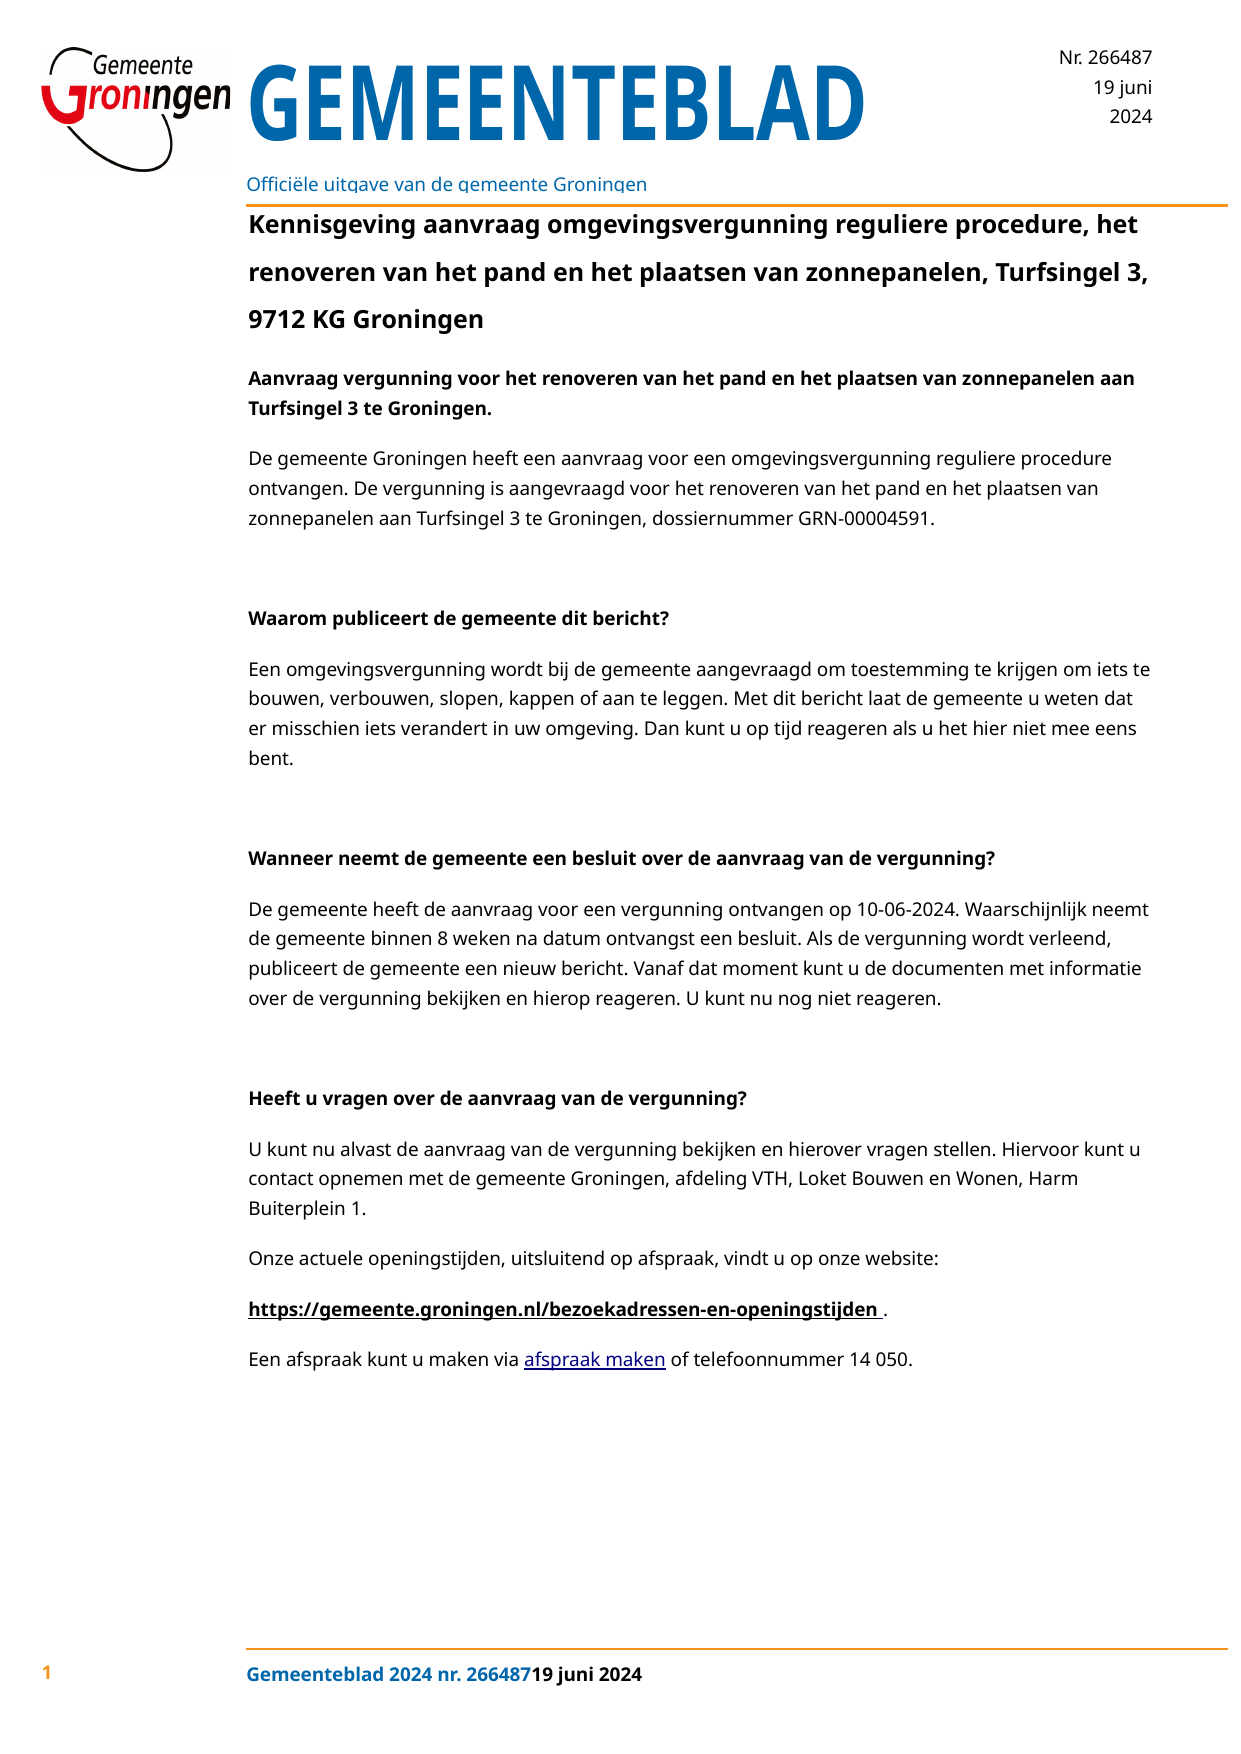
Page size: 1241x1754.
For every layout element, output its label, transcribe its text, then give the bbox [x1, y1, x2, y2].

text Onze actuele openingstijden, uitsluitend op afspraak, vindt u op onze website: [248, 1246, 1152, 1271]
text Een omgevingsvergunning wordt bij de gemeente aangevraagd om toestemming te krijgen om iets te bouwen, verbouwen, slopen, kappen of aan te leggen. Met dit bericht laat de gemeente u weten dat er misschien iets verandert in uw omgeving. Dan kunt u op tijd reageren als u het hier niet mee eens bent. [248, 656, 1152, 770]
text https://gemeente.groningen.nl/bezoekadressen-en-openingstijden . [248, 1296, 1152, 1322]
text Heeft u vragen over de aanvraag van de vergunning? [248, 1086, 1152, 1111]
text Aanvraag vergunning voor het renoveren van het pand en het plaatsen van zonnepanelen aan Turfsingel 3 te Groningen. [248, 366, 1152, 421]
text Wanneer neemt de gemeente een besluit over de aanvraag van de vergunning? [248, 846, 1152, 871]
text Waarom publiceert de gemeente dit bericht? [248, 606, 1152, 631]
text De gemeente heeft de aanvraag voor een vergunning ontvangen op 10-06-2024. Waarschijnlijk neemt de gemeente binnen 8 weken na datum ontvangst een besluit. Als de vergunning wordt verleend, publiceert de gemeente een nieuw bericht. Vanaf dat moment kunt u de documenten met informatie over de vergunning bekijken en hierop reageren. U kunt nu nog niet reageren. [248, 896, 1152, 1010]
picture [41, 47, 231, 172]
text Een afspraak kunt u maken via afspraak maken of telefoonnummer 14 050. [248, 1346, 1152, 1372]
text Kennisgeving aanvraag omgevingsvergunning reguliere procedure, het renoveren van het pand en het plaatsen van zonnepanelen, Turfsingel 3, 9712 KG Groningen [248, 207, 1152, 336]
text De gemeente Groningen heeft een aanvraag voor een omgevingsvergunning reguliere procedure ontvangen. De vergunning is aangevraagd voor het renoveren van het pand en het plaatsen van zonnepanelen aan Turfsingel 3 te Groningen, dossiernummer GRN-00004591. [248, 446, 1152, 530]
text U kunt nu alvast de aanvraag van de vergunning bekijken en hierover vragen stellen. Hiervoor kunt u contact opnemen met de gemeente Groningen, afdeling VTH, Loket Bouwen en Wonen, Harm Buiterplein 1. [248, 1136, 1152, 1221]
